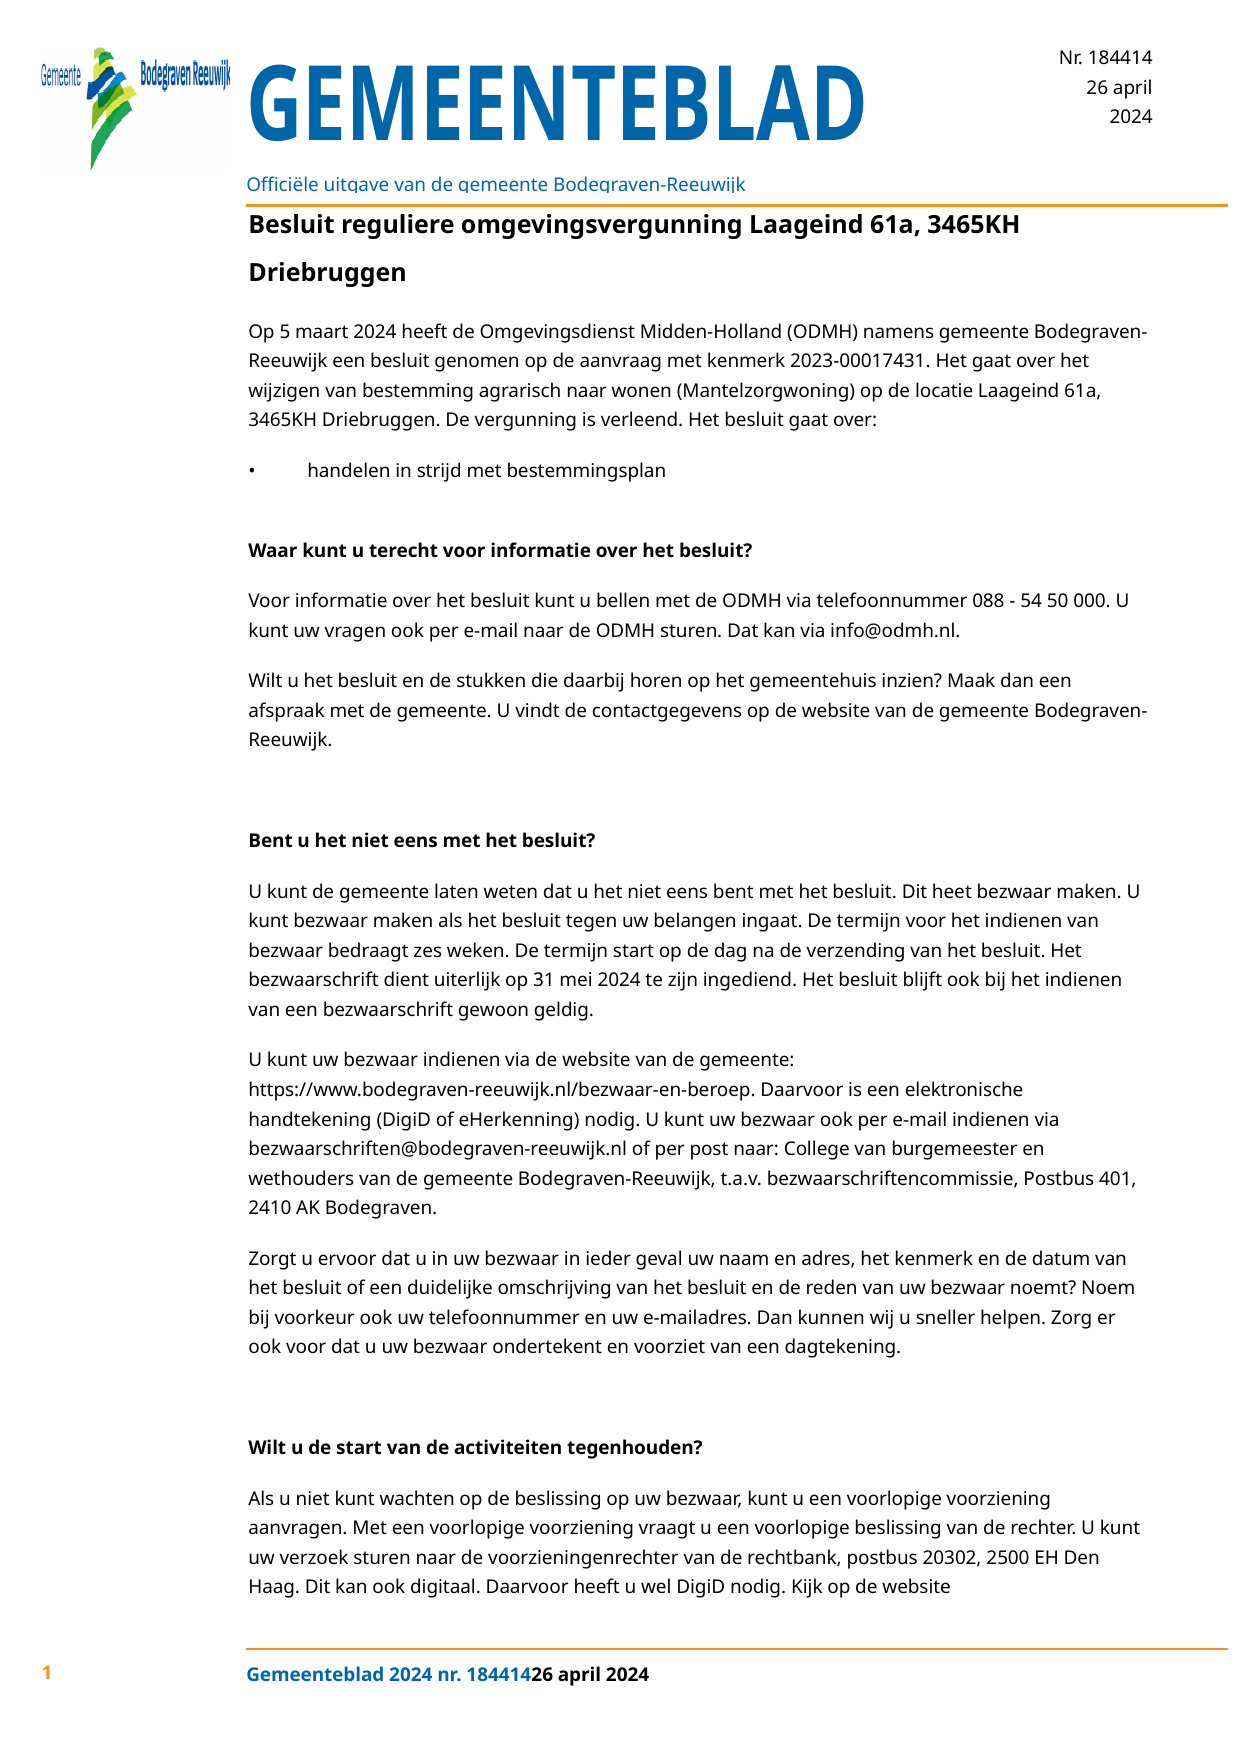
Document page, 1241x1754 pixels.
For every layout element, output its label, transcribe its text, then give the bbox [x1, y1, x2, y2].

text Besluit reguliere omgevingsvergunning Laageind 61a, 3465KH Driebruggen [248, 207, 1152, 288]
picture [41, 47, 231, 172]
text Bent u het niet eens met het besluit? [248, 827, 1152, 853]
text Op 5 maart 2024 heeft de Omgevingsdienst Midden-Holland (ODMH) namens gemeente Bodegraven-Reeuwijk een besluit genomen op de aanvraag met kenmerk 2023-00017431. Het gaat over het wijzigen van bestemming agrarisch naar wonen (Mantelzorgwoning) op de locatie Laageind 61a, 3465KH Driebruggen. De vergunning is verleend. Het besluit gaat over: [248, 318, 1152, 432]
text U kunt uw bezwaar indienen via de website van de gemeente: https://www.bodegraven-reeuwijk.nl/bezwaar-en-beroep. Daarvoor is een elektronische handtekening (DigiD of eHerkenning) nodig. U kunt uw bezwaar ook per e-mail indienen via bezwaarschriften@bodegraven-reeuwijk.nl of per post naar: College van burgemeester en wethouders van de gemeente Bodegraven-Reeuwijk, t.a.v. bezwaarschriftencommissie, Postbus 401, 2410 AK Bodegraven. [248, 1047, 1152, 1220]
text Waar kunt u terecht voor informatie over het besluit? [248, 537, 1152, 563]
text Zorgt u ervoor dat u in uw bezwaar in ieder geval uw naam en adres, het kenmerk en de datum van het besluit of een duidelijke omschrijving van het besluit en de reden van uw bezwaar noemt? Noem bij voorkeur ook uw telefoonnummer en uw e-mailadres. Dan kunnen wij u sneller helpen. Zorg er ook voor dat u uw bezwaar ondertekent en voorziet van een dagtekening. [248, 1245, 1152, 1359]
list handelen in strijd met bestemmingsplan [248, 457, 1152, 483]
text Wilt u de start van de activiteiten tegenhouden? [248, 1434, 1152, 1460]
text Wilt u het besluit en de stukken die daarbij horen op het gemeentehuis inzien? Maak dan een afspraak met de gemeente. U vindt de contactgegevens op de website van de gemeente Bodegraven-Reeuwijk. [248, 667, 1152, 752]
text U kunt de gemeente laten weten dat u het niet eens bent met het besluit. Dit heet bezwaar maken. U kunt bezwaar maken als het besluit tegen uw belangen ingaat. De termijn voor het indienen van bezwaar bedraagt zes weken. De termijn start op de dag na de verzending van het besluit. Het bezwaarschrift dient uiterlijk op 31 mei 2024 te zijn ingediend. Het besluit blijft ook bij het indienen van een bezwaarschrift gewoon geldig. [248, 878, 1152, 1022]
text Voor informatie over het besluit kunt u bellen met de ODMH via telefoonnummer 088 - 54 50 000. U kunt uw vragen ook per e-mail naar de ODMH sturen. Dat kan via info@odmh.nl. [248, 587, 1152, 643]
text Als u niet kunt wachten op de beslissing op uw bezwaar, kunt u een voorlopige voorziening aanvragen. Met een voorlopige voorziening vraagt u een voorlopige beslissing van de rechter. U kunt uw verzoek sturen naar de voorzieningenrechter van de rechtbank, postbus 20302, 2500 EH Den Haag. Dit kan ook digitaal. Daarvoor heeft u wel DigiD nodig. Kijk op de website [248, 1485, 1152, 1599]
